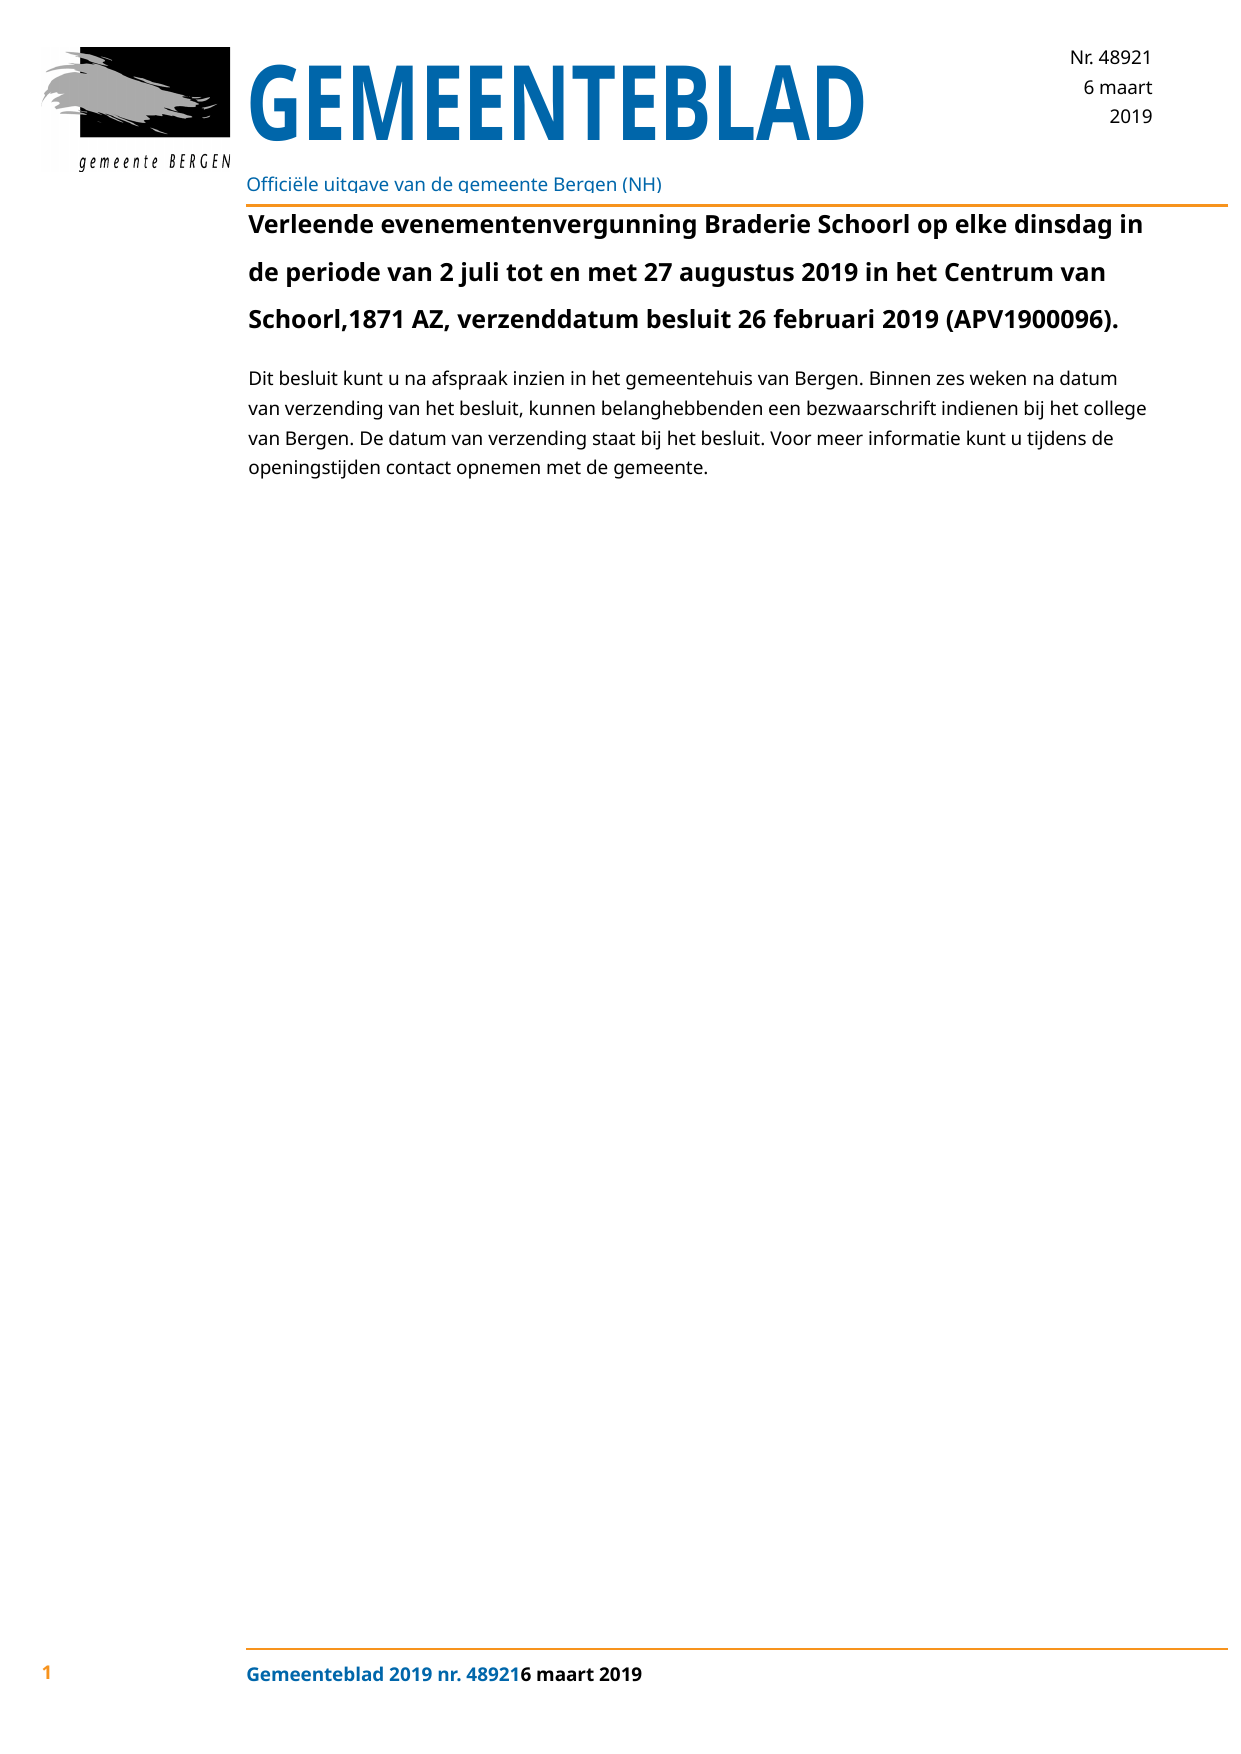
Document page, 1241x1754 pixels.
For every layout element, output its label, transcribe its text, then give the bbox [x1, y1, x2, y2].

text Verleende evenementenvergunning Braderie Schoorl op elke dinsdag in de periode van 2 juli tot en met 27 augustus 2019 in het Centrum van Schoorl,1871 AZ, verzenddatum besluit 26 februari 2019 (APV1900096). [248, 207, 1152, 336]
text Dit besluit kunt u na afspraak inzien in het gemeentehuis van Bergen. Binnen zes weken na datum van verzending van het besluit, kunnen belanghebbenden een bezwaarschrift indienen bij het college van Bergen. De datum van verzending staat bij het besluit. Voor meer informatie kunt u tijdens de openingstijden contact opnemen met de gemeente. [248, 366, 1152, 480]
picture [41, 47, 231, 172]
